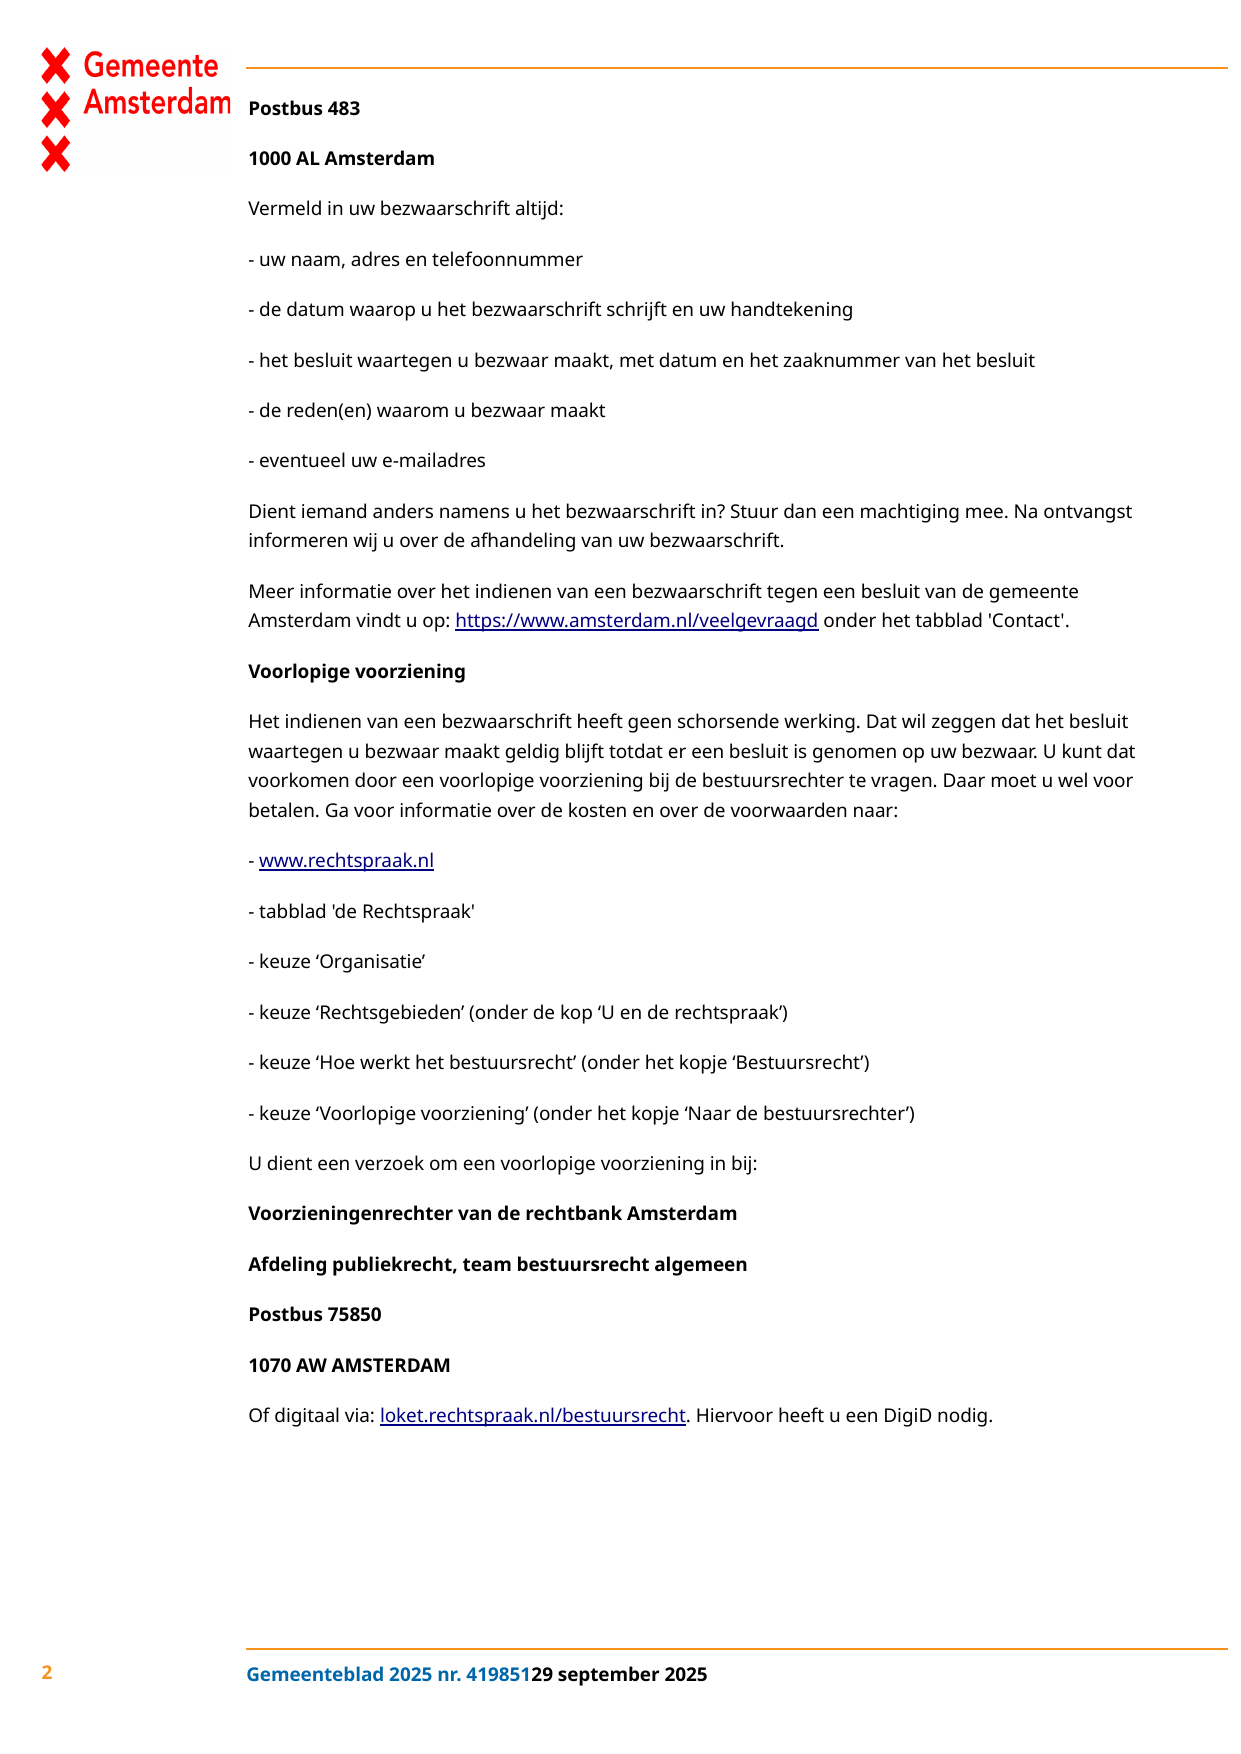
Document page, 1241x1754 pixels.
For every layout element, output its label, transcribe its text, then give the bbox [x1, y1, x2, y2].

text - het besluit waartegen u bezwaar maakt, met datum en het zaaknummer van het besluit [248, 347, 1152, 373]
text - de reden(en) waarom u bezwaar maakt [248, 397, 1152, 423]
text 1070 AW AMSTERDAM [248, 1352, 1152, 1378]
text Postbus 75850 [248, 1301, 1152, 1327]
text - keuze ‘Hoe werkt het bestuursrecht’ (onder het kopje ‘Bestuursrecht’) [248, 1049, 1152, 1075]
text Of digitaal via: loket.rechtspraak.nl/bestuursrecht. Hiervoor heeft u een DigiD nodig. [248, 1402, 1152, 1428]
text 1000 AL Amsterdam [248, 145, 1152, 171]
text - keuze ‘Voorlopige voorziening’ (onder het kopje ‘Naar de bestuursrechter’) [248, 1100, 1152, 1126]
text - www.rechtspraak.nl [248, 848, 1152, 873]
text U dient een verzoek om een voorlopige voorziening in bij: [248, 1150, 1152, 1176]
text Postbus 483 [248, 95, 1152, 121]
text Dient iemand anders namens u het bezwaarschrift in? Stuur dan een machtiging mee. Na ontvangst informeren wij u over de afhandeling van uw bezwaarschrift. [248, 498, 1152, 553]
text - keuze ‘Organisatie’ [248, 948, 1152, 974]
text Vermeld in uw bezwaarschrift altijd: [248, 196, 1152, 221]
text - eventueel uw e-mailadres [248, 448, 1152, 473]
picture [41, 47, 231, 172]
text - de datum waarop u het bezwaarschrift schrijft en uw handtekening [248, 296, 1152, 322]
text - keuze ‘Rechtsgebieden’ (onder de kop ‘U en de rechtspraak’) [248, 999, 1152, 1025]
text Voorlopige voorziening [248, 658, 1152, 684]
text - uw naam, adres en telefoonnummer [248, 246, 1152, 272]
text - tabblad 'de Rechtspraak' [248, 898, 1152, 924]
text Voorzieningenrechter van de rechtbank Amsterdam [248, 1201, 1152, 1226]
text Het indienen van een bezwaarschrift heeft geen schorsende werking. Dat wil zeggen dat het besluit waartegen u bezwaar maakt geldig blijft totdat er een besluit is genomen op uw bezwaar. U kunt dat voorkomen door een voorlopige voorziening bij de bestuursrechter te vragen. Daar moet u wel voor betalen. Ga voor informatie over de kosten en over de voorwaarden naar: [248, 708, 1152, 823]
text Meer informatie over het indienen van een bezwaarschrift tegen een besluit van de gemeente Amsterdam vindt u op: https://www.amsterdam.nl/veelgevraagd onder het tabblad 'Contact'. [248, 578, 1152, 633]
text Afdeling publiekrecht, team bestuursrecht algemeen [248, 1251, 1152, 1277]
